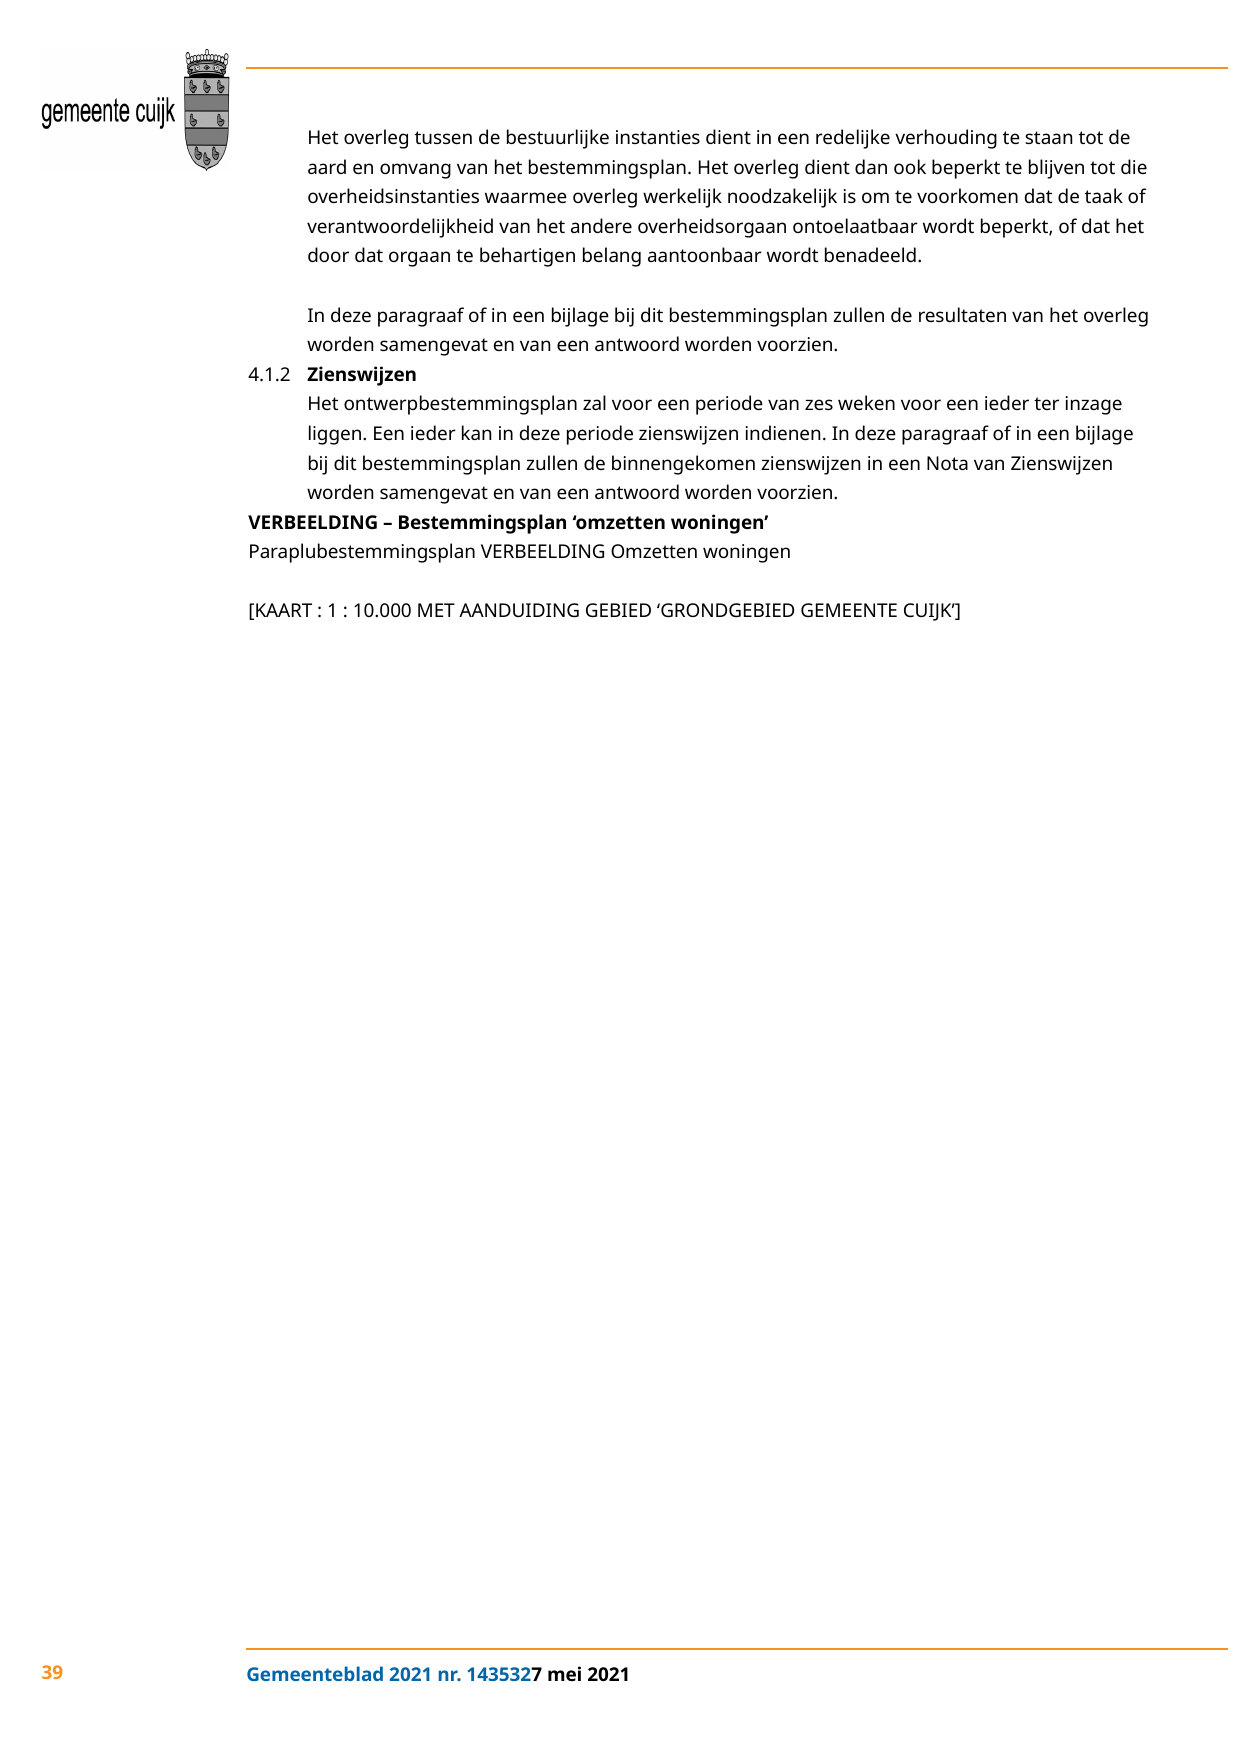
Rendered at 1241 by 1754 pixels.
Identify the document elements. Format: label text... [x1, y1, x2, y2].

text VERBEELDING – Bestemmingsplan ‘omzetten woningen’ [248, 509, 1152, 535]
list Het overleg tussen de bestuurlijke instanties dient in een redelijke verhouding te staan tot de aard en omvang van het bestemmingsplan. Het overleg dient dan ook beperkt te blijven tot die overheidsinstanties waarmee overleg werkelijk noodzakelijk is om te voorkomen dat de taak of verantwoordelijkheid van het andere overheidsorgaan ontoelaatbaar wordt beperkt, of dat het door dat orgaan te behartigen belang aantoonbaar wordt benadeeld. [248, 124, 1152, 268]
picture [41, 47, 231, 172]
list Het ontwerpbestemmingsplan zal voor een periode van zes weken voor een ieder ter inzage liggen. Een ieder kan in deze periode zienswijzen indienen. In deze paragraaf of in een bijlage bij dit bestemmingsplan zullen de binnengekomen zienswijzen in een Nota van Zienswijzen worden samengevat en van een antwoord worden voorzien. [248, 391, 1152, 505]
list Zienswijzen [248, 361, 1152, 387]
text Paraplubestemmingsplan VERBEELDING Omzetten woningen [248, 538, 1152, 564]
text [KAART : 1 : 10.000 MET AANDUIDING GEBIED ‘GRONDGEBIED GEMEENTE CUIJK’] [248, 598, 1152, 623]
list In deze paragraaf of in een bijlage bij dit bestemmingsplan zullen de resultaten van het overleg worden samengevat en van een antwoord worden voorzien. [248, 302, 1152, 357]
